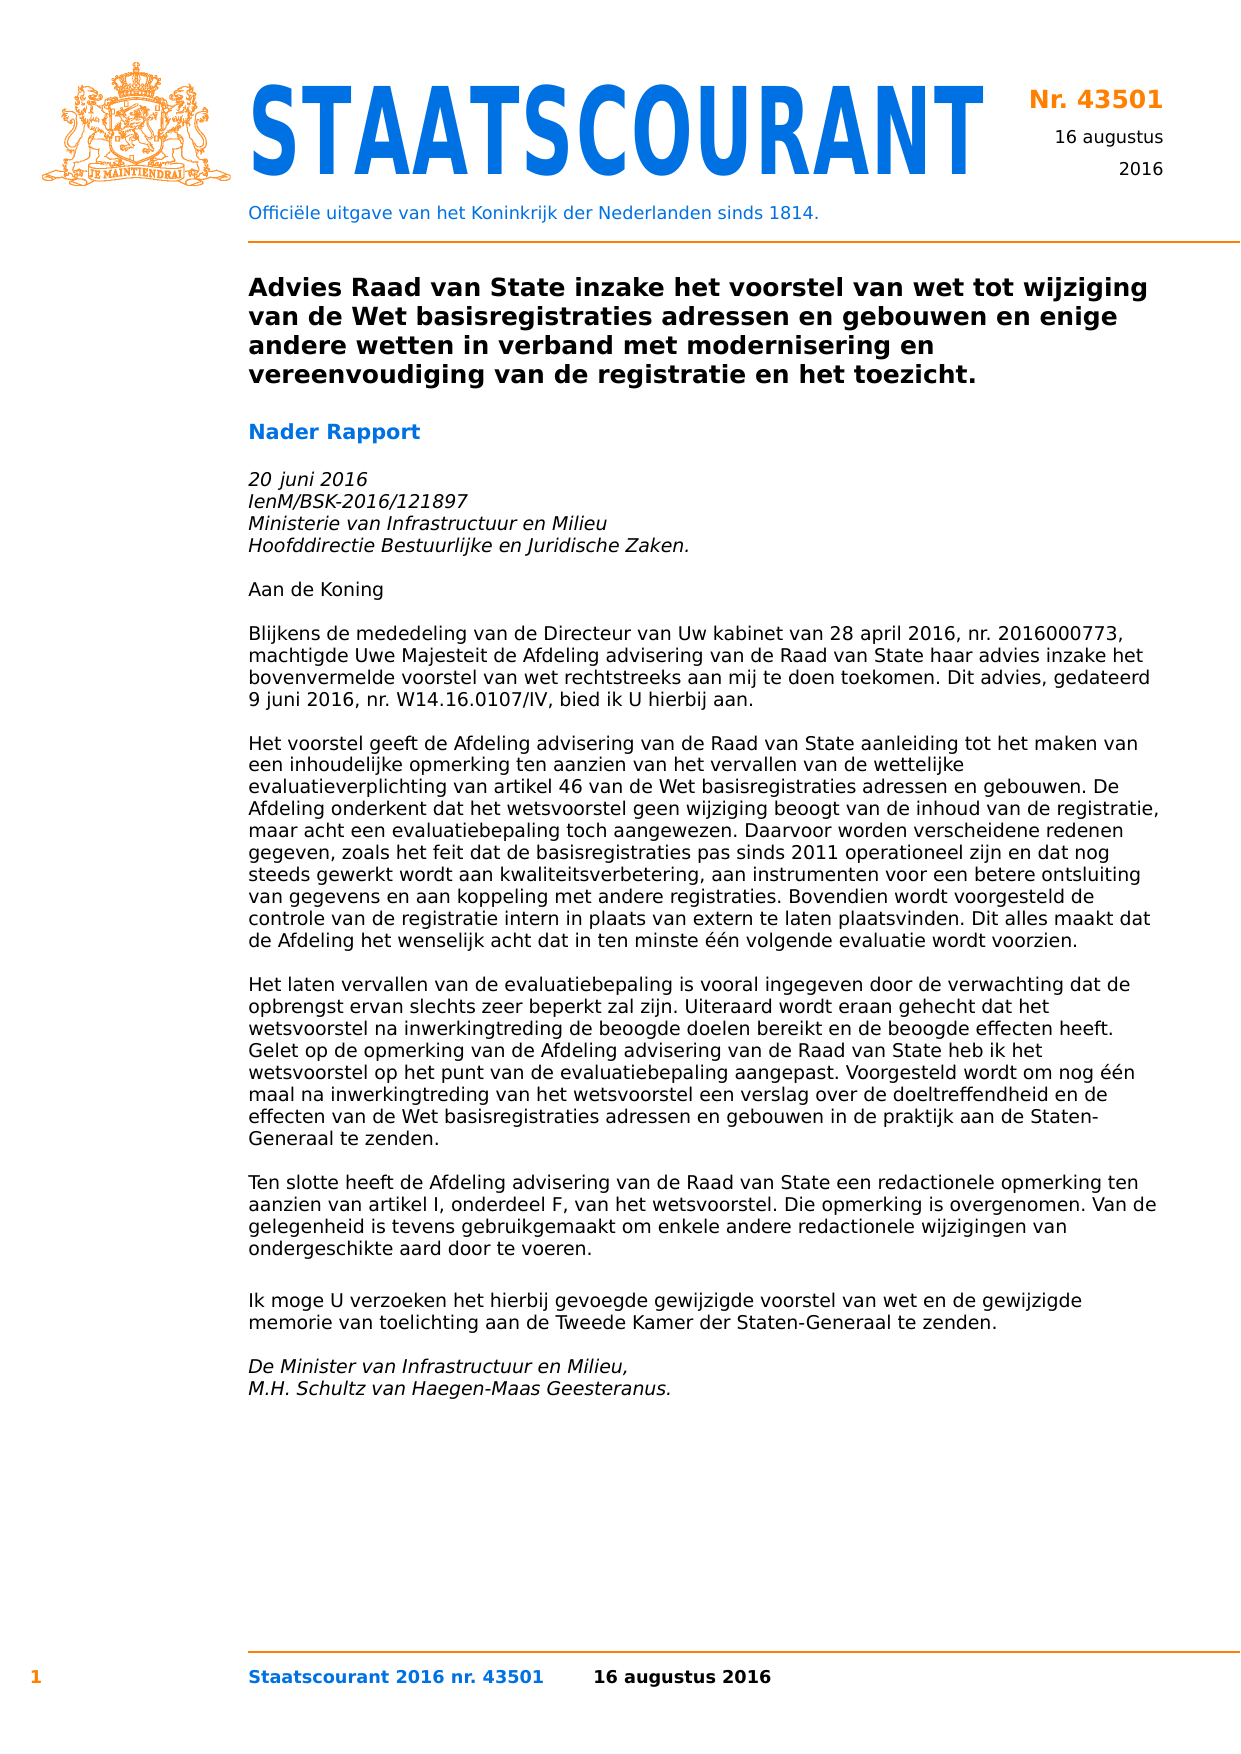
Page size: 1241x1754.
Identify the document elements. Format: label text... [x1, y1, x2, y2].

text De Minister van Infrastructuur en Milieu, M.H. Schultz van Haegen-Maas Geesteranus. [248, 1356, 1163, 1399]
text Aan de Koning [248, 579, 1163, 601]
text Hoofddirectie Bestuurlijke en Juridische Zaken. [248, 535, 1163, 557]
text Ministerie van Infrastructuur en Milieu [248, 513, 1163, 535]
table_cell 16 augustus [998, 121, 1240, 153]
text Ten slotte heeft de Afdeling advisering van de Raad van State een redactionele opmerking ten aanzien van artikel I, onderdeel F, van het wetsvoorstel. Die opmerking is overgenomen. Van de gelegenheid is tevens gebruikgemaakt om enkele andere redactionele wijzigingen van ondergeschikte aard door te voeren. [248, 1172, 1163, 1260]
text Het laten vervallen van de evaluatiebepaling is vooral ingegeven door de verwachting dat de opbrengst ervan slechts zeer beperkt zal zijn. Uiteraard wordt eraan gehecht dat het wetsvoorstel na inwerkingtreding de beoogde doelen bereikt en de beoogde effecten heeft. Gelet op de opmerking van de Afdeling advisering van de Raad van State heb ik het wetsvoorstel op het punt van de evaluatiebepaling aangepast. Voorgesteld wordt om nog één maal na inwerkingtreding van het wetsvoorstel een verslag over de doeltreffendheid en de effecten van de Wet basisregistraties adressen en gebouwen in de praktijk aan de Staten-Generaal te zenden. [248, 974, 1163, 1150]
table_cell Officiële uitgave van het Koninkrijk der Nederlanden sinds 1814. [248, 203, 1240, 241]
picture [41, 62, 231, 186]
text Blijkens de mededeling van de Directeur van Uw kabinet van 28 april 2016, nr. 2016000773, machtigde Uwe Majesteit de Afdeling advisering van de Raad van State haar advies inzake het bovenvermelde voorstel van wet rechtstreeks aan mij te doen toekomen. Dit advies, gedateerd 9 juni 2016, nr. W14.16.0107/IV, bied ik U hierbij aan. [248, 623, 1163, 711]
text IenM/BSK-2016/121897 [248, 491, 1163, 513]
text Het voorstel geeft de Afdeling advisering van de Raad van State aanleiding tot het maken van een inhoudelijke opmerking ten aanzien van het vervallen van de wettelijke evaluatieverplichting van artikel 46 van de Wet basisregistraties adressen en gebouwen. De Afdeling onderkent dat het wetsvoorstel geen wijziging beoogt van de inhoud van de registratie, maar acht een evaluatiebepaling toch aangewezen. Daarvoor worden verscheidene redenen gegeven, zoals het feit dat de basisregistraties pas sinds 2011 operationeel zijn en dat nog steeds gewerkt wordt aan kwaliteitsverbetering, aan instrumenten voor een betere ontsluiting van gegevens en aan koppeling met andere registraties. Bovendien wordt voorgesteld de controle van de registratie intern in plaats van extern te laten plaatsvinden. Dit alles maakt dat de Afdeling het wenselijk acht dat in ten minste één volgende evaluatie wordt voorzien. [248, 732, 1163, 952]
table_header Nr. 43501 [998, 62, 1240, 121]
subtitle Nader Rapport [248, 420, 1163, 444]
table_header [25, 62, 248, 241]
text 20 juni 2016 [248, 469, 1163, 491]
text Ik moge U verzoeken het hierbij gevoegde gewijzigde voorstel van wet en de gewijzigde memorie van toelichting aan de Tweede Kamer der Staten-Generaal te zenden. [248, 1290, 1163, 1334]
table_header STAATSCOURANT [248, 62, 998, 203]
table_cell 2016 [998, 153, 1240, 203]
subtitle Advies Raad van State inzake het voorstel van wet tot wijziging van de Wet basisregistraties adressen en gebouwen en enige andere wetten in verband met modernisering en vereenvoudiging van de registratie en het toezicht. [248, 273, 1163, 390]
